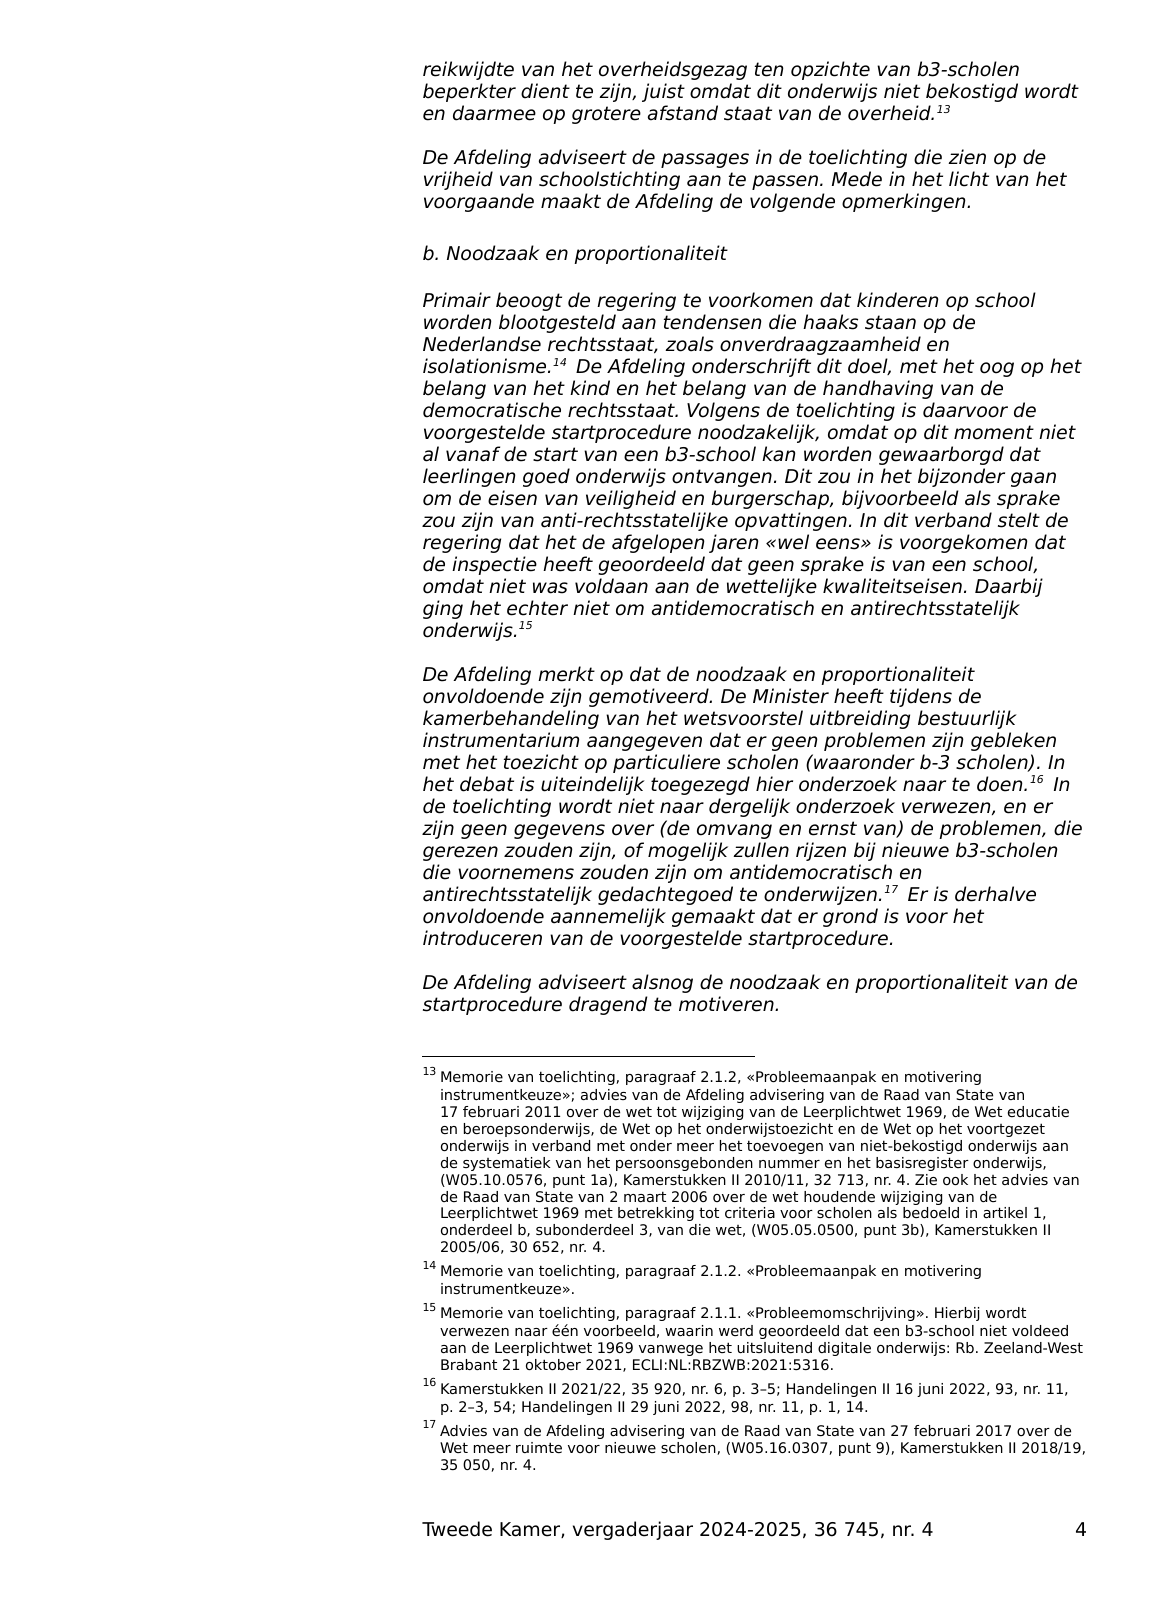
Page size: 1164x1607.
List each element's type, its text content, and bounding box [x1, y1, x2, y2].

text Memorie van toelichting, paragraaf 2.1.2. «Probleemaanpak en motivering instrumentkeuze». [422, 1259, 1087, 1298]
text Kamerstukken II 2021/22, 35 920, nr. 6, p. 3–5; Handelingen II 16 juni 2022, 93, nr. 11, p. 2–3, 54; Handelingen II 29 juni 2022, 98, nr. 11, p. 1, 14. [422, 1377, 1087, 1416]
text Primair beoogt de regering te voorkomen dat kinderen op school worden blootgesteld aan tendensen die haaks staan op de Nederlandse rechtsstaat, zoals onverdraagzaamheid en isolationisme. De Afdeling onderschrijft dit doel, met het oog op het belang van het kind en het belang van de handhaving van de democratische rechtsstaat. Volgens de toelichting is daarvoor de voorgestelde startprocedure noodzakelijk, omdat op dit moment niet al vanaf de start van een b3-school kan worden gewaarborgd dat leerlingen goed onderwijs ontvangen. Dit zou in het bijzonder gaan om de eisen van veiligheid en burgerschap, bijvoorbeeld als sprake zou zijn van anti-rechtsstatelijke opvattingen. In dit verband stelt de regering dat het de afgelopen jaren «wel eens» is voorgekomen dat de inspectie heeft geoordeeld dat geen sprake is van een school, omdat niet was voldaan aan de wettelijke kwaliteitseisen. Daarbij ging het echter niet om antidemocratisch en antirechtsstatelijk onderwijs. [422, 290, 1087, 642]
subtitle b. Noodzaak en proportionaliteit [422, 243, 1087, 265]
text Advies van de Afdeling advisering van de Raad van State van 27 februari 2017 over de Wet meer ruimte voor nieuwe scholen, (W05.16.0307, punt 9), Kamerstukken II 2018/19, 35 050, nr. 4. [422, 1418, 1087, 1474]
text De Afdeling adviseert de passages in de toelichting die zien op de vrijheid van schoolstichting aan te passen. Mede in het licht van het voorgaande maakt de Afdeling de volgende opmerkingen. [422, 147, 1087, 213]
text Memorie van toelichting, paragraaf 2.1.1. «Probleemomschrijving». Hierbij wordt verwezen naar één voorbeeld, waarin werd geoordeeld dat een b3-school niet voldeed aan de Leerplichtwet 1969 vanwege het uitsluitend digitale onderwijs: Rb. Zeeland-West Brabant 21 oktober 2021, ECLI:NL:RBZWB:2021:5316. [422, 1301, 1087, 1374]
text De Afdeling adviseert alsnog de noodzaak en proportionaliteit van de startprocedure dragend te motiveren. [422, 972, 1087, 1016]
text reikwijdte van het overheidsgezag ten opzichte van b3-scholen beperkter dient te zijn, juist omdat dit onderwijs niet bekostigd wordt en daarmee op grotere afstand staat van de overheid. [422, 59, 1087, 125]
text De Afdeling merkt op dat de noodzaak en proportionaliteit onvoldoende zijn gemotiveerd. De Minister heeft tijdens de kamerbehandeling van het wetsvoorstel uitbreiding bestuurlijk instrumentarium aangegeven dat er geen problemen zijn gebleken met het toezicht op particuliere scholen (waaronder b-3 scholen). In het debat is uiteindelijk toegezegd hier onderzoek naar te doen. In de toelichting wordt niet naar dergelijk onderzoek verwezen, en er zijn geen gegevens over (de omvang en ernst van) de problemen, die gerezen zouden zijn, of mogelijk zullen rijzen bij nieuwe b3-scholen die voornemens zouden zijn om antidemocratisch en antirechtsstatelijk gedachtegoed te onderwijzen. Er is derhalve onvoldoende aannemelijk gemaakt dat er grond is voor het introduceren van de voorgestelde startprocedure. [422, 664, 1087, 950]
text Memorie van toelichting, paragraaf 2.1.2, «Probleemaanpak en motivering instrumentkeuze»; advies van de Afdeling advisering van de Raad van State van 17 februari 2011 over de wet tot wijziging van de Leerplichtwet 1969, de Wet educatie en beroepsonderwijs, de Wet op het onderwijstoezicht en de Wet op het voortgezet onderwijs in verband met onder meer het toevoegen van niet-bekostigd onderwijs aan de systematiek van het persoonsgebonden nummer en het basisregister onderwijs, (W05.10.0576, punt 1a), Kamerstukken II 2010/11, 32 713, nr. 4. Zie ook het advies van de Raad van State van 2 maart 2006 over de wet houdende wijziging van de Leerplichtwet 1969 met betrekking tot criteria voor scholen als bedoeld in artikel 1, onderdeel b, subonderdeel 3, van die wet, (W05.05.0500, punt 3b), Kamerstukken II 2005/06, 30 652, nr. 4. [422, 1065, 1087, 1256]
